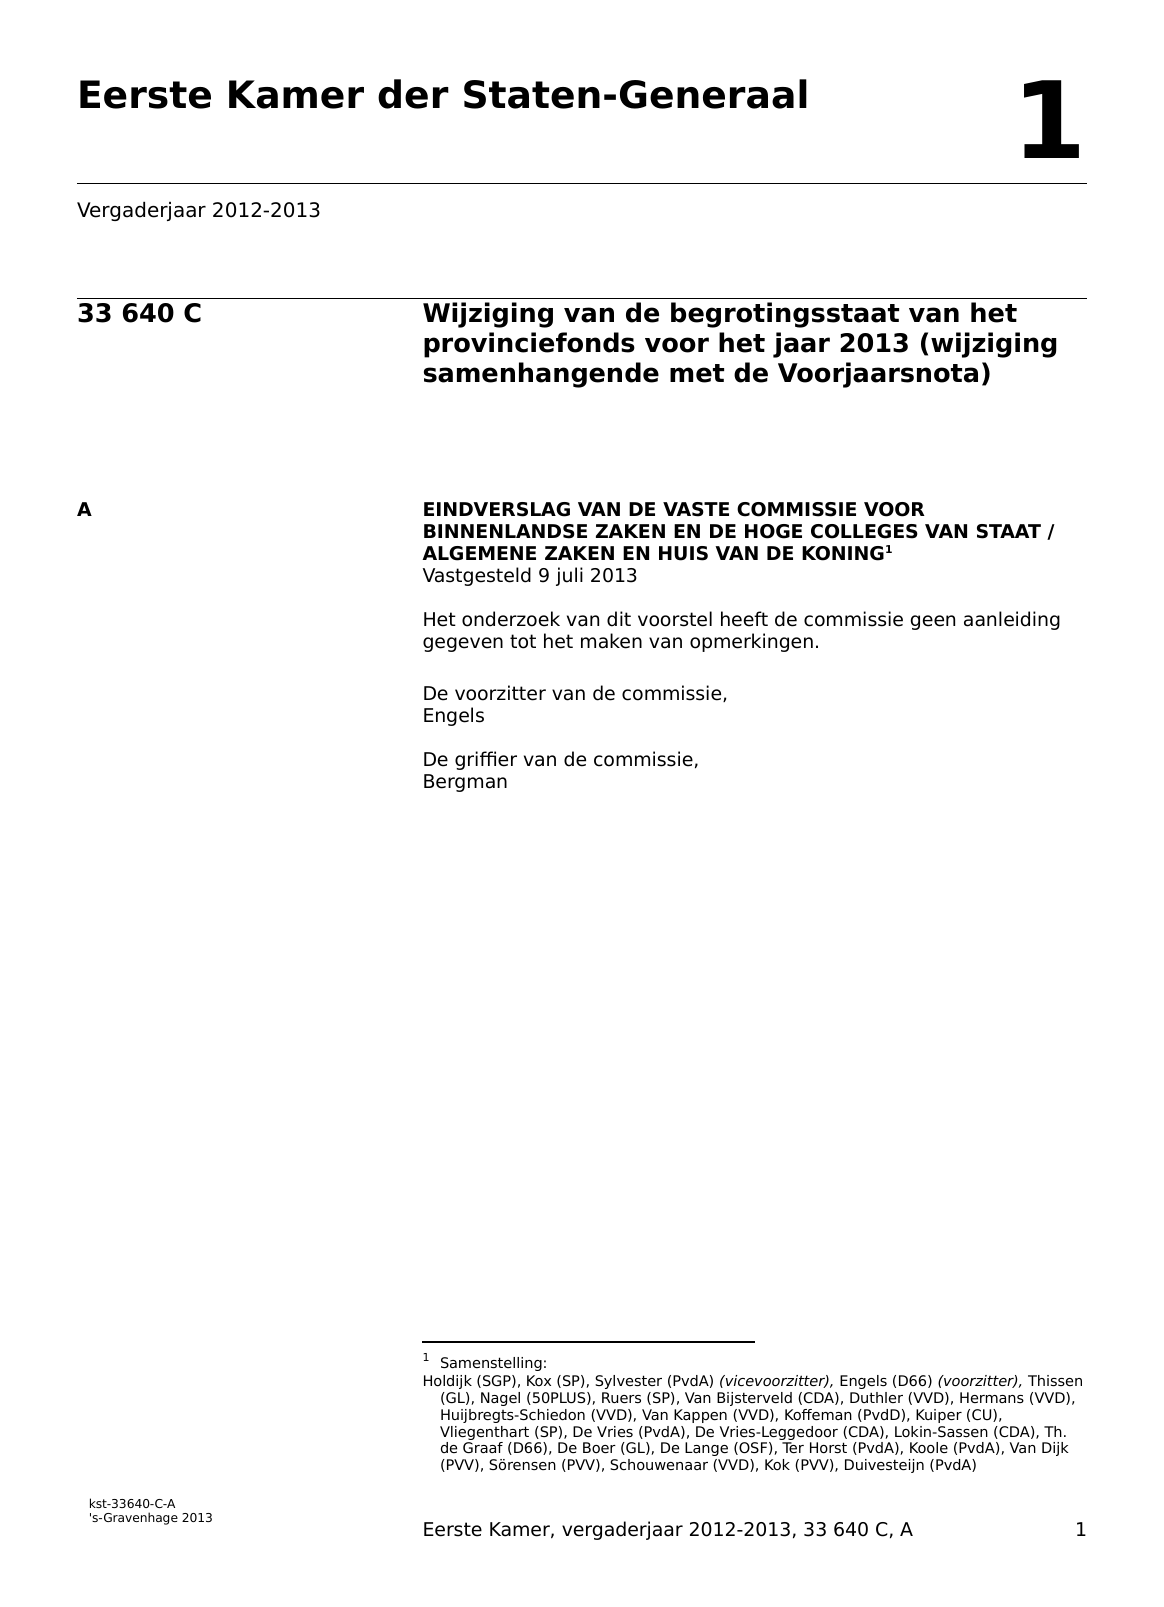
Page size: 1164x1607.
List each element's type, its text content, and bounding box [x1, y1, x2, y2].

text Vastgesteld 9 juli 2013 [422, 565, 1087, 587]
table_header 1 [886, 59, 1087, 183]
text De voorzitter van de commissie, Engels [422, 683, 1087, 727]
text Holdijk (SGP), Kox (SP), Sylvester (PvdA) (vicevoorzitter), Engels (D66) (voorzitter), Thissen (GL), Nagel (50PLUS), Ruers (SP), Van Bijsterveld (CDA), Duthler (VVD), Hermans (VVD), Huijbregts-Schiedon (VVD), Van Kappen (VVD), Koffeman (PvdD), Kuiper (CU), Vliegenthart (SP), De Vries (PvdA), De Vries-Leggedoor (CDA), Lokin-Sassen (CDA), Th. de Graaf (D66), De Boer (GL), De Lange (OSF), Ter Horst (PvdA), Koole (PvdA), Van Dijk (PVV), Sörensen (PVV), Schouwenaar (VVD), Kok (PVV), Duivesteijn (PvdA) [422, 1373, 1087, 1474]
text De griffier van de commissie, Bergman [422, 749, 1087, 793]
subtitle 33 640 C Wijziging van de begrotingsstaat van het provinciefonds voor het jaar 2013 (wijziging samenhangende met de Voorjaarsnota) [77, 299, 1087, 388]
text 's-Gravenhage 2013 [88, 1511, 323, 1525]
subtitle A EINDVERSLAG VAN DE VASTE COMMISSIE VOOR BINNENLANDSE ZAKEN EN DE HOGE COLLEGES VAN STAAT / ALGEMENE ZAKEN EN HUIS VAN DE KONING [77, 499, 1087, 565]
table_cell Vergaderjaar 2012-2013 [77, 184, 1087, 298]
text kst-33640-C-A [88, 1497, 323, 1511]
text Samenstelling: [422, 1351, 1087, 1373]
table_header Eerste Kamer der Staten-Generaal [77, 59, 886, 183]
text Het onderzoek van dit voorstel heeft de commissie geen aanleiding gegeven tot het maken van opmerkingen. [422, 609, 1087, 653]
